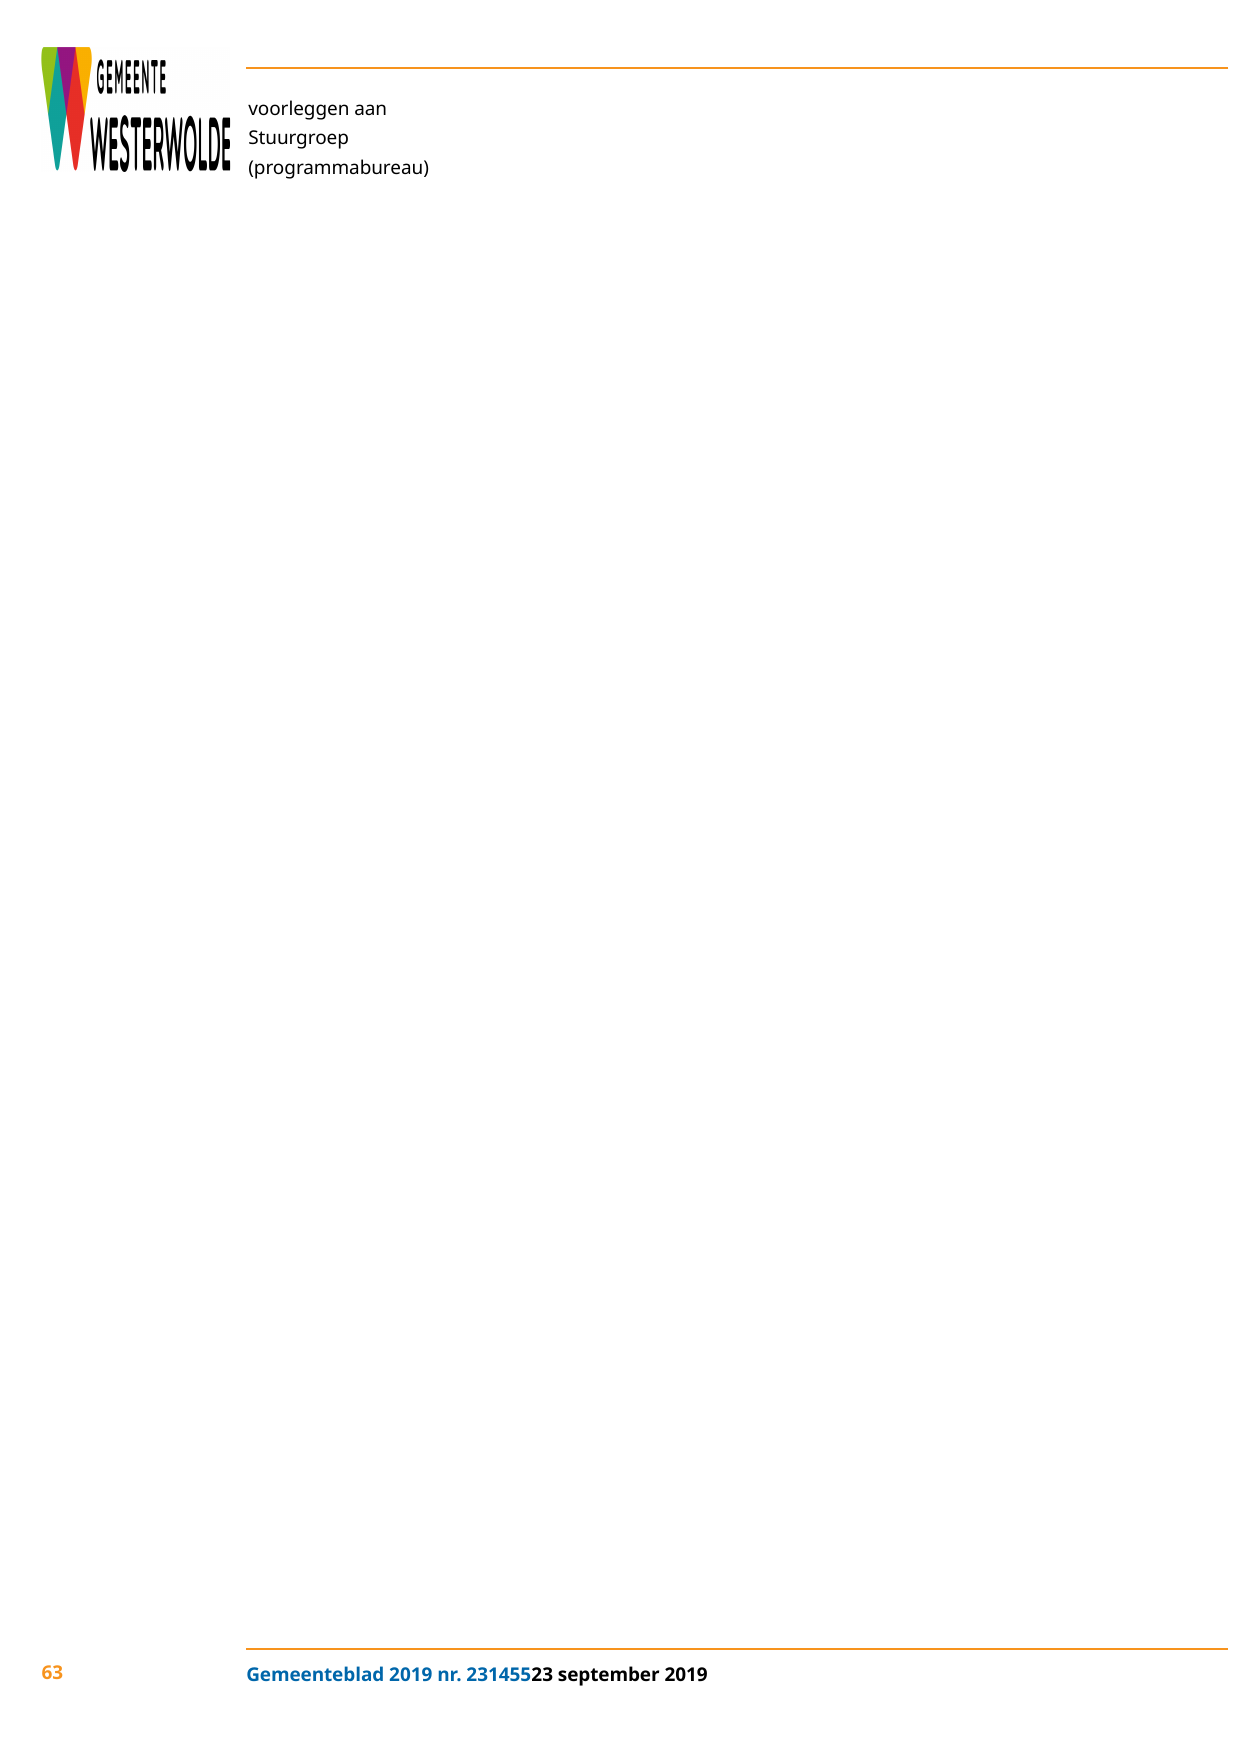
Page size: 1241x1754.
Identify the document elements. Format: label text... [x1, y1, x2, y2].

table_cell [632, 95, 805, 180]
picture [41, 47, 231, 172]
table_cell voorleggen aan Stuurgroep (programmabureau) [248, 95, 459, 180]
table_cell [978, 95, 1152, 180]
table_cell [805, 95, 978, 180]
table_cell [459, 95, 632, 180]
